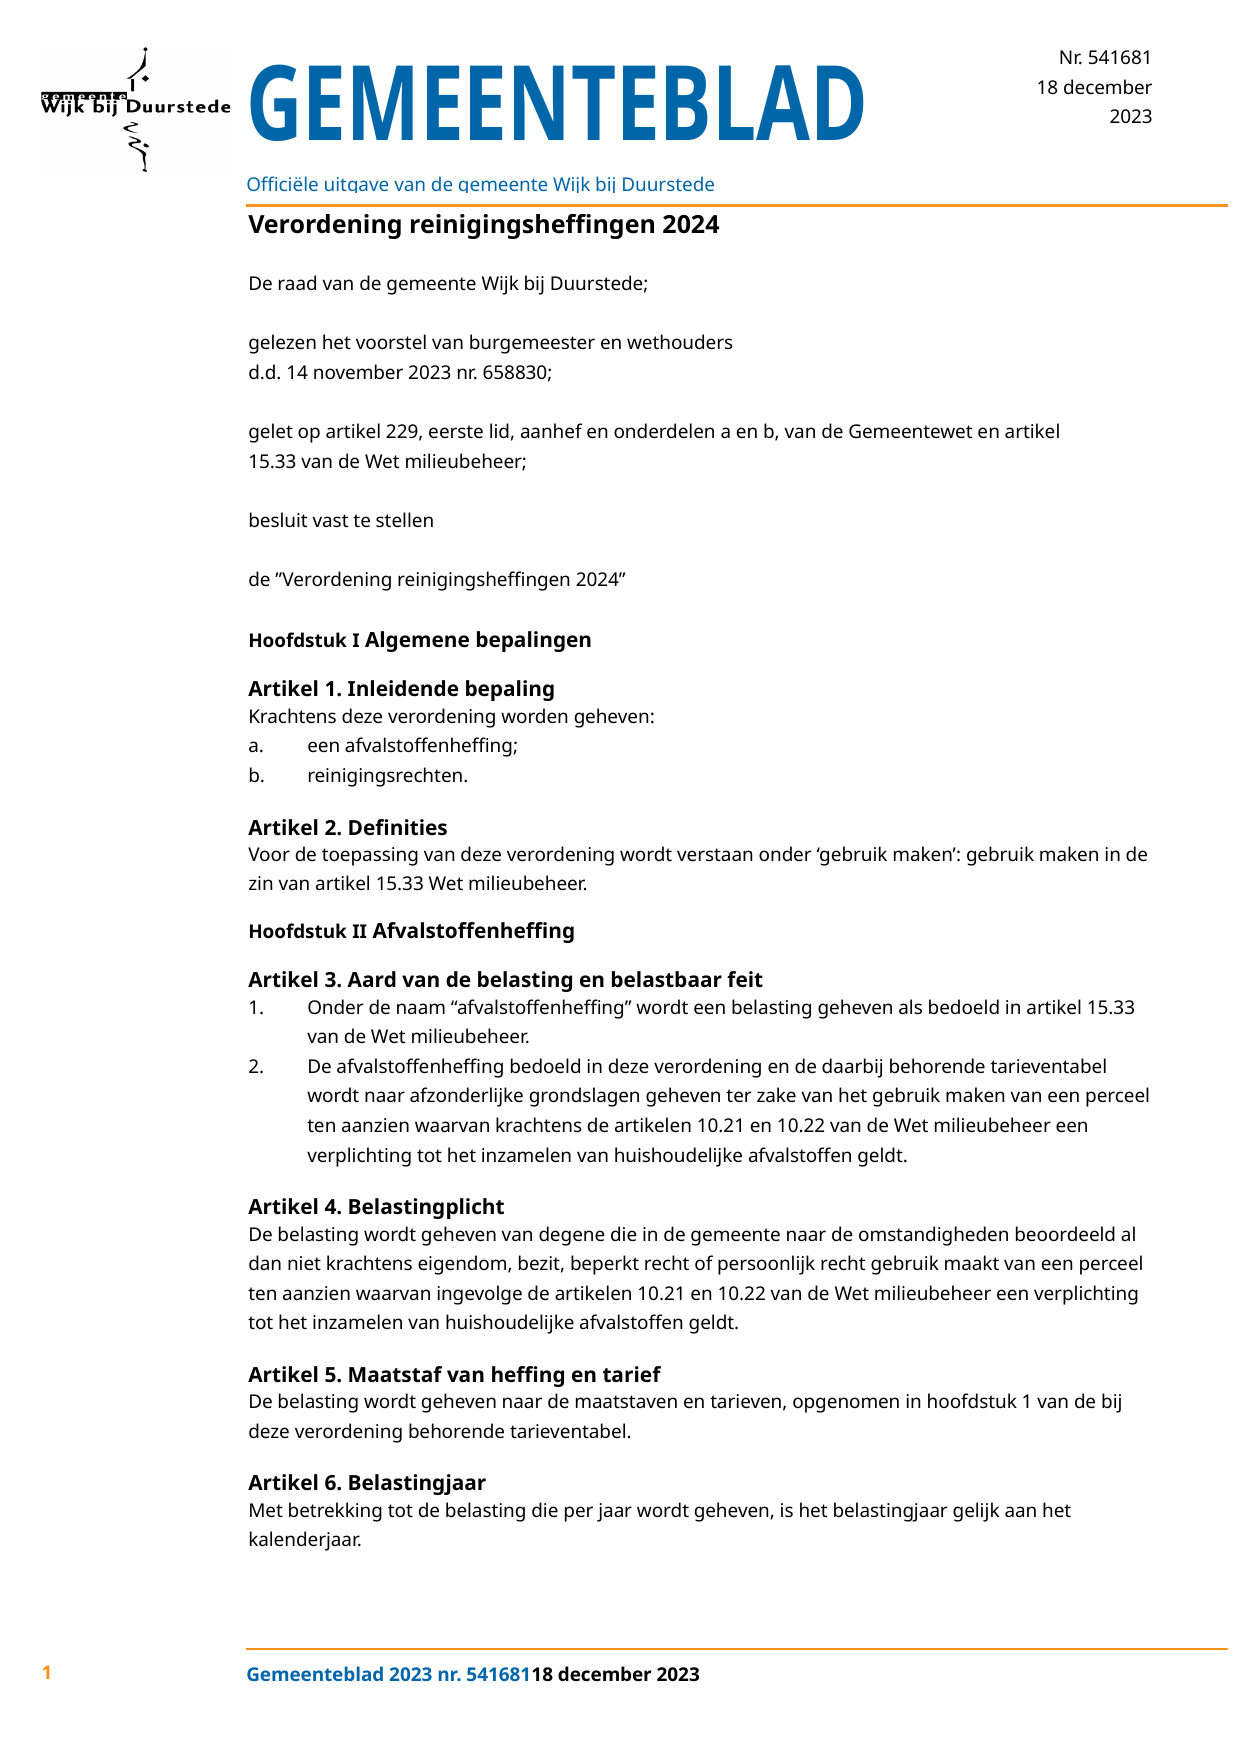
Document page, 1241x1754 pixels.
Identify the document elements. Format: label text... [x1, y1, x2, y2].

text Artikel 3. Aard van de belasting en belastbaar feit [248, 966, 1152, 994]
text Artikel 6. Belastingjaar [248, 1468, 1152, 1497]
text Krachtens deze verordening worden geheven: [248, 703, 1152, 729]
list een afvalstoffenheffing; [248, 733, 1152, 758]
text de ”Verordening reinigingsheffingen 2024” [248, 566, 1152, 592]
text Met betrekking tot de belasting die per jaar wordt geheven, is het belastingjaar gelijk aan het kalenderjaar. [248, 1497, 1152, 1552]
text Artikel 2. Definities [248, 813, 1152, 841]
text gelet op artikel 229, eerste lid, aanhef en onderdelen a en b, van de Gemeentewet en artikel [248, 418, 1152, 444]
list De afvalstoffenheffing bedoeld in deze verordening en de daarbij behorende tarieventabel wordt naar afzonderlijke grondslagen geheven ter zake van het gebruik maken van een perceel ten aanzien waarvan krachtens de artikelen 10.21 en 10.22 van de Wet milieubeheer een verplichting tot het inzamelen van huishoudelijke afvalstoffen geldt. [248, 1053, 1152, 1168]
list Onder de naam “afvalstoffenheffing” wordt een belasting geheven als bedoeld in artikel 15.33 van de Wet milieubeheer. [248, 994, 1152, 1049]
text De belasting wordt geheven naar de maatstaven en tarieven, opgenomen in hoofdstuk 1 van de bij deze verordening behorende tarieventabel. [248, 1388, 1152, 1444]
text Artikel 1. Inleidende bepaling [248, 674, 1152, 703]
text gelezen het voorstel van burgemeester en wethouders [248, 329, 1152, 355]
text Voor de toepassing van deze verordening wordt verstaan onder ‘gebruik maken’: gebruik maken in de zin van artikel 15.33 Wet milieubeheer. [248, 841, 1152, 896]
text Artikel 4. Belastingplicht [248, 1192, 1152, 1221]
text 15.33 van de Wet milieubeheer; [248, 448, 1152, 473]
text besluit vast te stellen [248, 507, 1152, 533]
text De belasting wordt geheven van degene die in de gemeente naar de omstandigheden beoordeeld al dan niet krachtens eigendom, bezit, beperkt recht of persoonlijk recht gebruik maakt van een perceel ten aanzien waarvan ingevolge de artikelen 10.21 en 10.22 van de Wet milieubeheer een verplichting tot het inzamelen van huishoudelijke afvalstoffen geldt. [248, 1221, 1152, 1335]
text De raad van de gemeente Wijk bij Duurstede; [248, 270, 1152, 296]
text Hoofdstuk II Afvalstoffenheffing [248, 916, 1152, 945]
text Artikel 5. Maatstaf van heffing en tarief [248, 1360, 1152, 1388]
list reinigingsrechten. [248, 762, 1152, 788]
text d.d. 14 november 2023 nr. 658830; [248, 359, 1152, 385]
text Verordening reinigingsheffingen 2024 [248, 207, 1152, 241]
text Hoofdstuk I Algemene bepalingen [248, 625, 1152, 654]
picture [41, 47, 231, 172]
